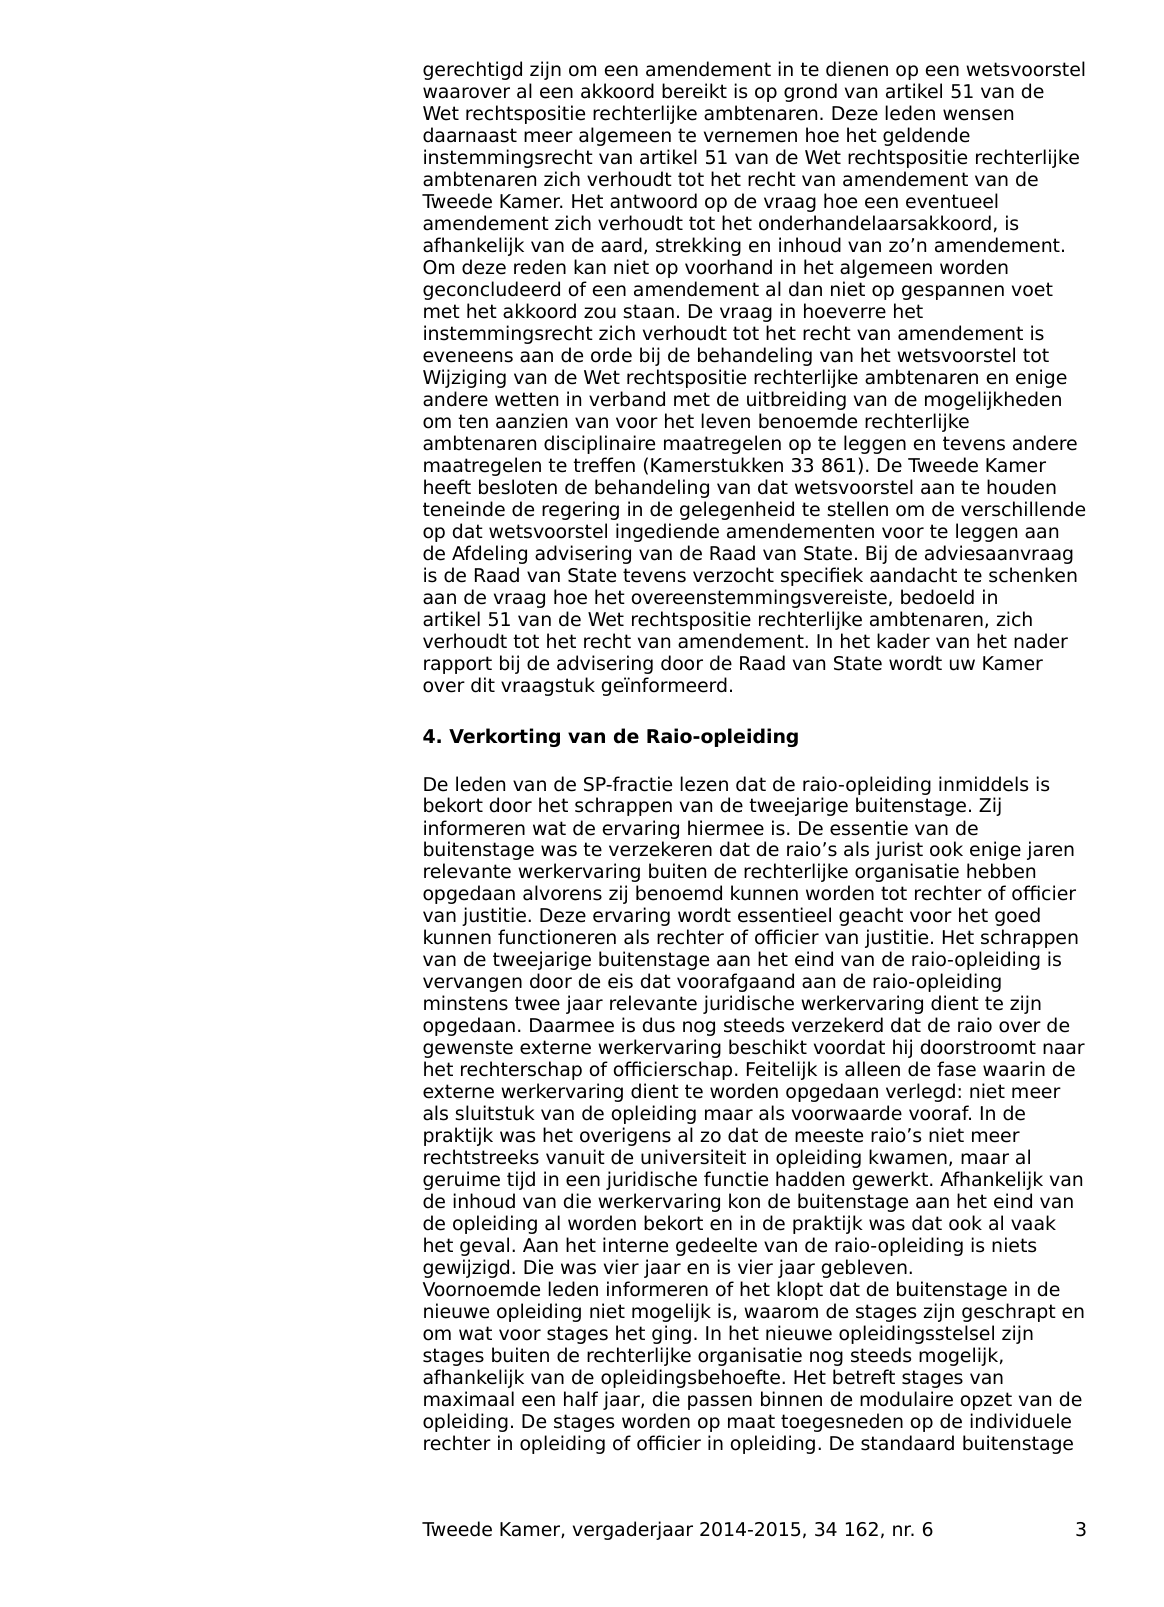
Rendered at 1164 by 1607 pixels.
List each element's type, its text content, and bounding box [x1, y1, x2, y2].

subtitle 4. Verkorting van de Raio-opleiding [422, 726, 1087, 748]
text De leden van de SP-fractie lezen dat de raio-opleiding inmiddels is bekort door het schrappen van de tweejarige buitenstage. Zij informeren wat de ervaring hiermee is. De essentie van de buitenstage was te verzekeren dat de raio’s als jurist ook enige jaren relevante werkervaring buiten de rechterlijke organisatie hebben opgedaan alvorens zij benoemd kunnen worden tot rechter of officier van justitie. Deze ervaring wordt essentieel geacht voor het goed kunnen functioneren als rechter of officier van justitie. Het schrappen van de tweejarige buitenstage aan het eind van de raio-opleiding is vervangen door de eis dat voorafgaand aan de raio-opleiding minstens twee jaar relevante juridische werkervaring dient te zijn opgedaan. Daarmee is dus nog steeds verzekerd dat de raio over de gewenste externe werkervaring beschikt voordat hij doorstroomt naar het rechterschap of officierschap. Feitelijk is alleen de fase waarin de externe werkervaring dient te worden opgedaan verlegd: niet meer als sluitstuk van de opleiding maar als voorwaarde vooraf. In de praktijk was het overigens al zo dat de meeste raio’s niet meer rechtstreeks vanuit de universiteit in opleiding kwamen, maar al geruime tijd in een juridische functie hadden gewerkt. Afhankelijk van de inhoud van die werkervaring kon de buitenstage aan het eind van de opleiding al worden bekort en in de praktijk was dat ook al vaak het geval. Aan het interne gedeelte van de raio-opleiding is niets gewijzigd. Die was vier jaar en is vier jaar gebleven. [422, 773, 1087, 1279]
text gerechtigd zijn om een amendement in te dienen op een wetsvoorstel waarover al een akkoord bereikt is op grond van artikel 51 van de Wet rechtspositie rechterlijke ambtenaren. Deze leden wensen daarnaast meer algemeen te vernemen hoe het geldende instemmingsrecht van artikel 51 van de Wet rechtspositie rechterlijke ambtenaren zich verhoudt tot het recht van amendement van de Tweede Kamer. Het antwoord op de vraag hoe een eventueel amendement zich verhoudt tot het onderhandelaarsakkoord, is afhankelijk van de aard, strekking en inhoud van zo’n amendement. Om deze reden kan niet op voorhand in het algemeen worden geconcludeerd of een amendement al dan niet op gespannen voet met het akkoord zou staan. De vraag in hoeverre het instemmingsrecht zich verhoudt tot het recht van amendement is eveneens aan de orde bij de behandeling van het wetsvoorstel tot Wijziging van de Wet rechtspositie rechterlijke ambtenaren en enige andere wetten in verband met de uitbreiding van de mogelijkheden om ten aanzien van voor het leven benoemde rechterlijke ambtenaren disciplinaire maatregelen op te leggen en tevens andere maatregelen te treffen (Kamerstukken 33 861). De Tweede Kamer heeft besloten de behandeling van dat wetsvoorstel aan te houden teneinde de regering in de gelegenheid te stellen om de verschillende op dat wetsvoorstel ingediende amendementen voor te leggen aan de Afdeling advisering van de Raad van State. Bij de adviesaanvraag is de Raad van State tevens verzocht specifiek aandacht te schenken aan de vraag hoe het overeenstemmingsvereiste, bedoeld in artikel 51 van de Wet rechtspositie rechterlijke ambtenaren, zich verhoudt tot het recht van amendement. In het kader van het nader rapport bij de advisering door de Raad van State wordt uw Kamer over dit vraagstuk geïnformeerd. [422, 59, 1087, 696]
text Voornoemde leden informeren of het klopt dat de buitenstage in de nieuwe opleiding niet mogelijk is, waarom de stages zijn geschrapt en om wat voor stages het ging. In het nieuwe opleidingsstelsel zijn stages buiten de rechterlijke organisatie nog steeds mogelijk, afhankelijk van de opleidingsbehoefte. Het betreft stages van maximaal een half jaar, die passen binnen de modulaire opzet van de opleiding. De stages worden op maat toegesneden op de individuele rechter in opleiding of officier in opleiding. De standaard buitenstage [422, 1279, 1087, 1455]
